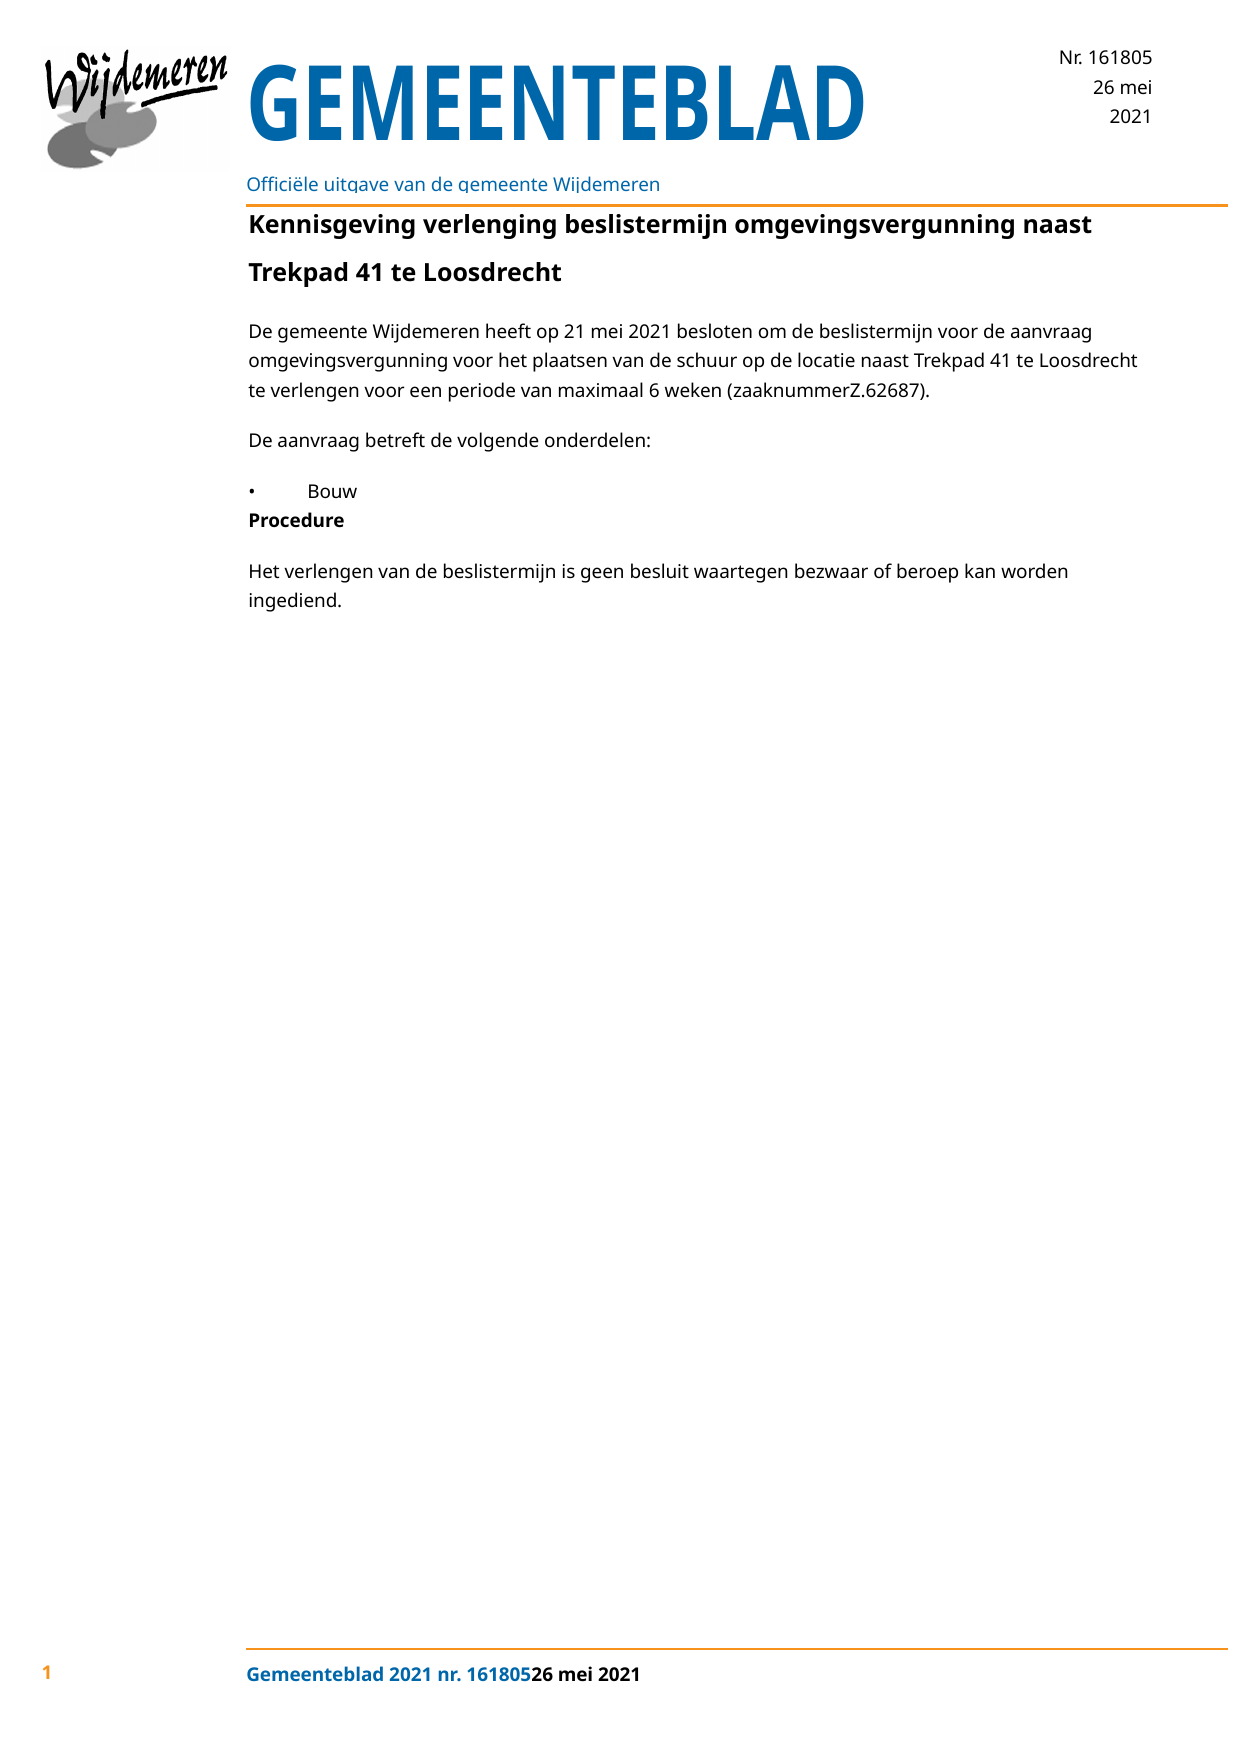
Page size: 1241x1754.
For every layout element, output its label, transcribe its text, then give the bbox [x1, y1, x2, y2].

text Kennisgeving verlenging beslistermijn omgevingsvergunning naast Trekpad 41 te Loosdrecht [248, 207, 1152, 288]
text De aanvraag betreft de volgende onderdelen: [248, 427, 1152, 453]
text De gemeente Wijdemeren heeft op 21 mei 2021 besloten om de beslistermijn voor de aanvraag omgevingsvergunning voor het plaatsen van de schuur op de locatie naast Trekpad 41 te Loosdrecht te verlengen voor een periode van maximaal 6 weken (zaaknummerZ.62687). [248, 318, 1152, 403]
picture [41, 47, 231, 172]
text Procedure [248, 507, 1152, 533]
text Het verlengen van de beslistermijn is geen besluit waartegen bezwaar of beroep kan worden ingediend. [248, 558, 1152, 613]
list Bouw [248, 478, 1152, 504]
